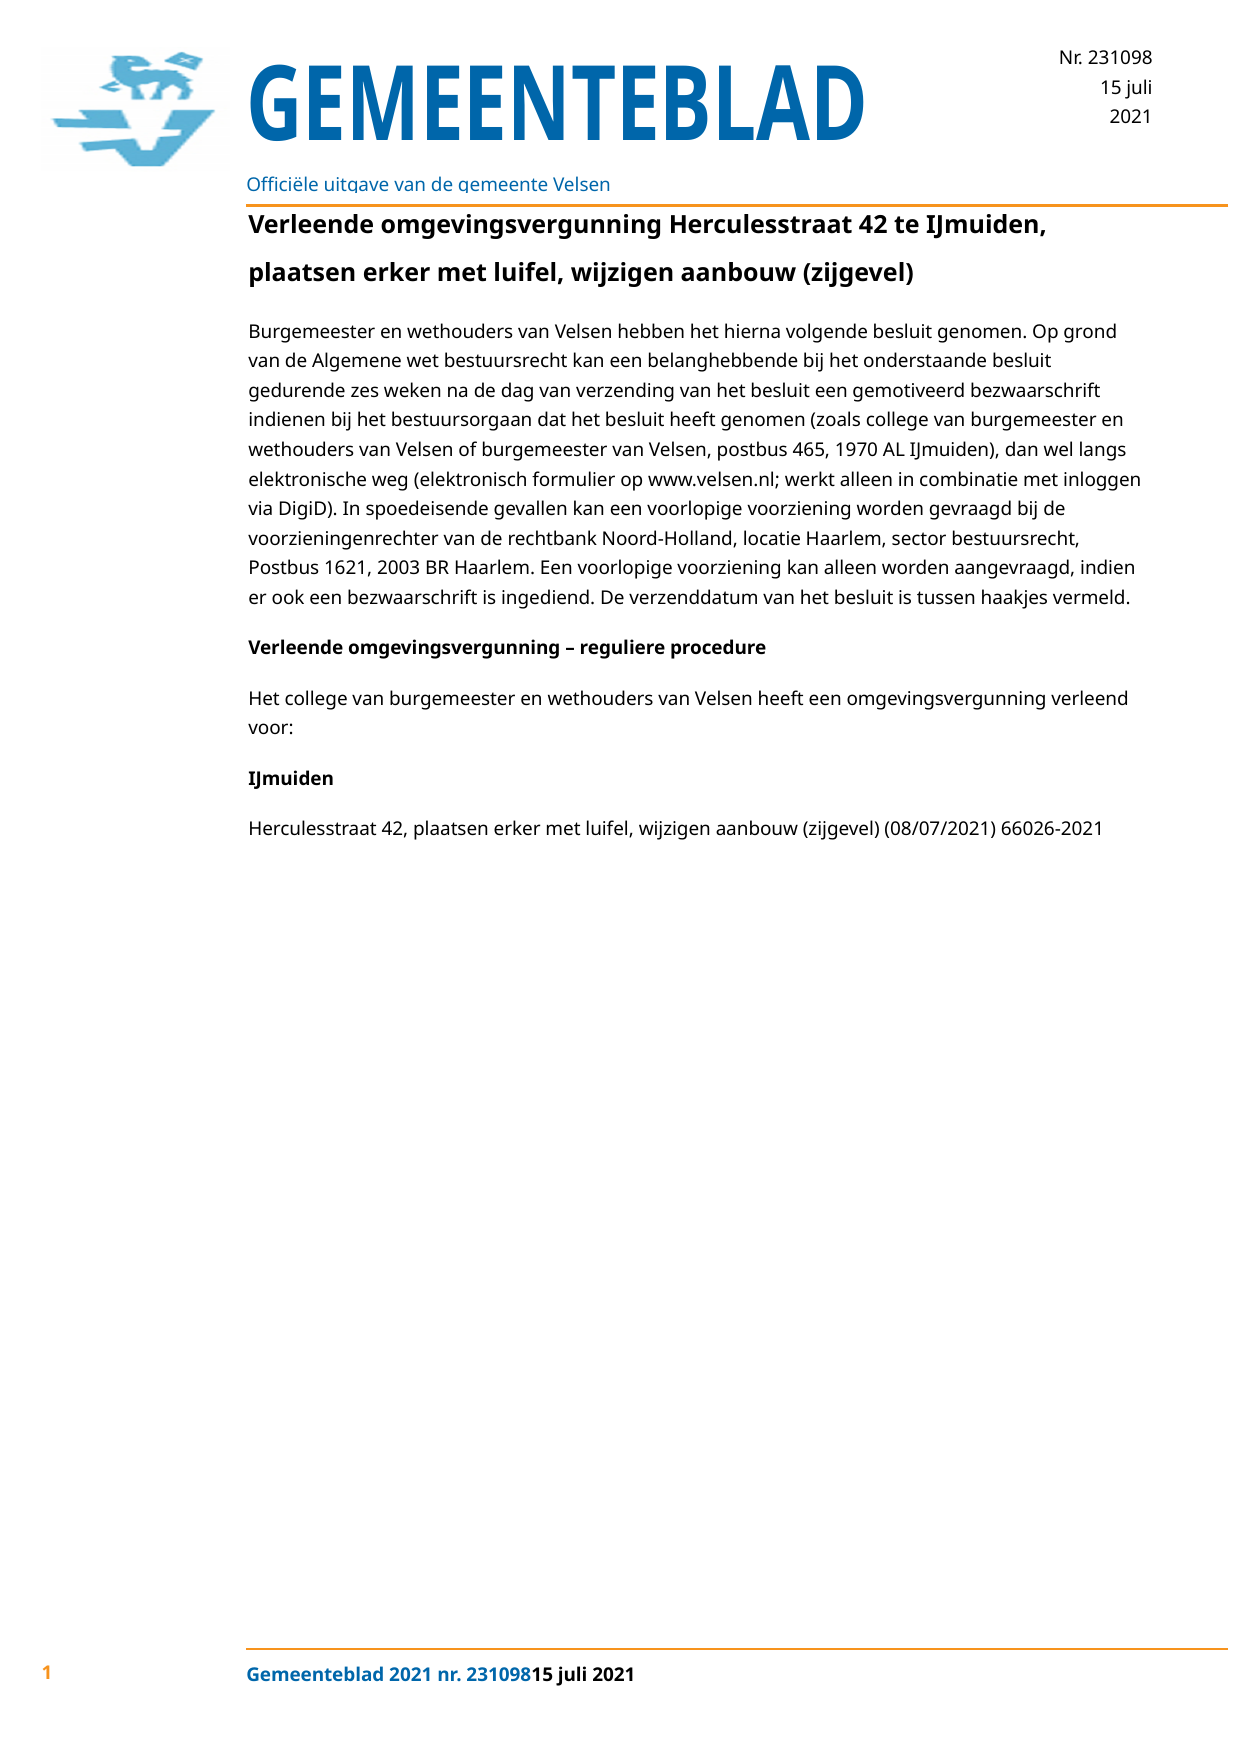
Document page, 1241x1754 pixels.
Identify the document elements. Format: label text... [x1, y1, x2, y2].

text Verleende omgevingsvergunning – reguliere procedure [248, 634, 1152, 660]
text Verleende omgevingsvergunning Herculesstraat 42 te IJmuiden, plaatsen erker met luifel, wijzigen aanbouw (zijgevel) [248, 207, 1152, 288]
text Het college van burgemeester en wethouders van Velsen heeft een omgevingsvergunning verleend voor: [248, 685, 1152, 740]
text IJmuiden [248, 765, 1152, 791]
text Burgemeester en wethouders van Velsen hebben het hierna volgende besluit genomen. Op grond van de Algemene wet bestuursrecht kan een belanghebbende bij het onderstaande besluit gedurende zes weken na de dag van verzending van het besluit een gemotiveerd bezwaarschrift indienen bij het bestuursorgaan dat het besluit heeft genomen (zoals college van burgemeester en wethouders van Velsen of burgemeester van Velsen, postbus 465, 1970 AL IJmuiden), dan wel langs elektronische weg (elektronisch formulier op www.velsen.nl; werkt alleen in combinatie met inloggen via DigiD). In spoedeisende gevallen kan een voorlopige voorziening worden gevraagd bij de voorzieningenrechter van de rechtbank Noord-Holland, locatie Haarlem, sector bestuursrecht, Postbus 1621, 2003 BR Haarlem. Een voorlopige voorziening kan alleen worden aangevraagd, indien er ook een bezwaarschrift is ingediend. De verzenddatum van het besluit is tussen haakjes vermeld. [248, 318, 1152, 610]
text Herculesstraat 42, plaatsen erker met luifel, wijzigen aanbouw (zijgevel) (08/07/2021) 66026-2021 [248, 815, 1152, 841]
picture [41, 47, 231, 172]
